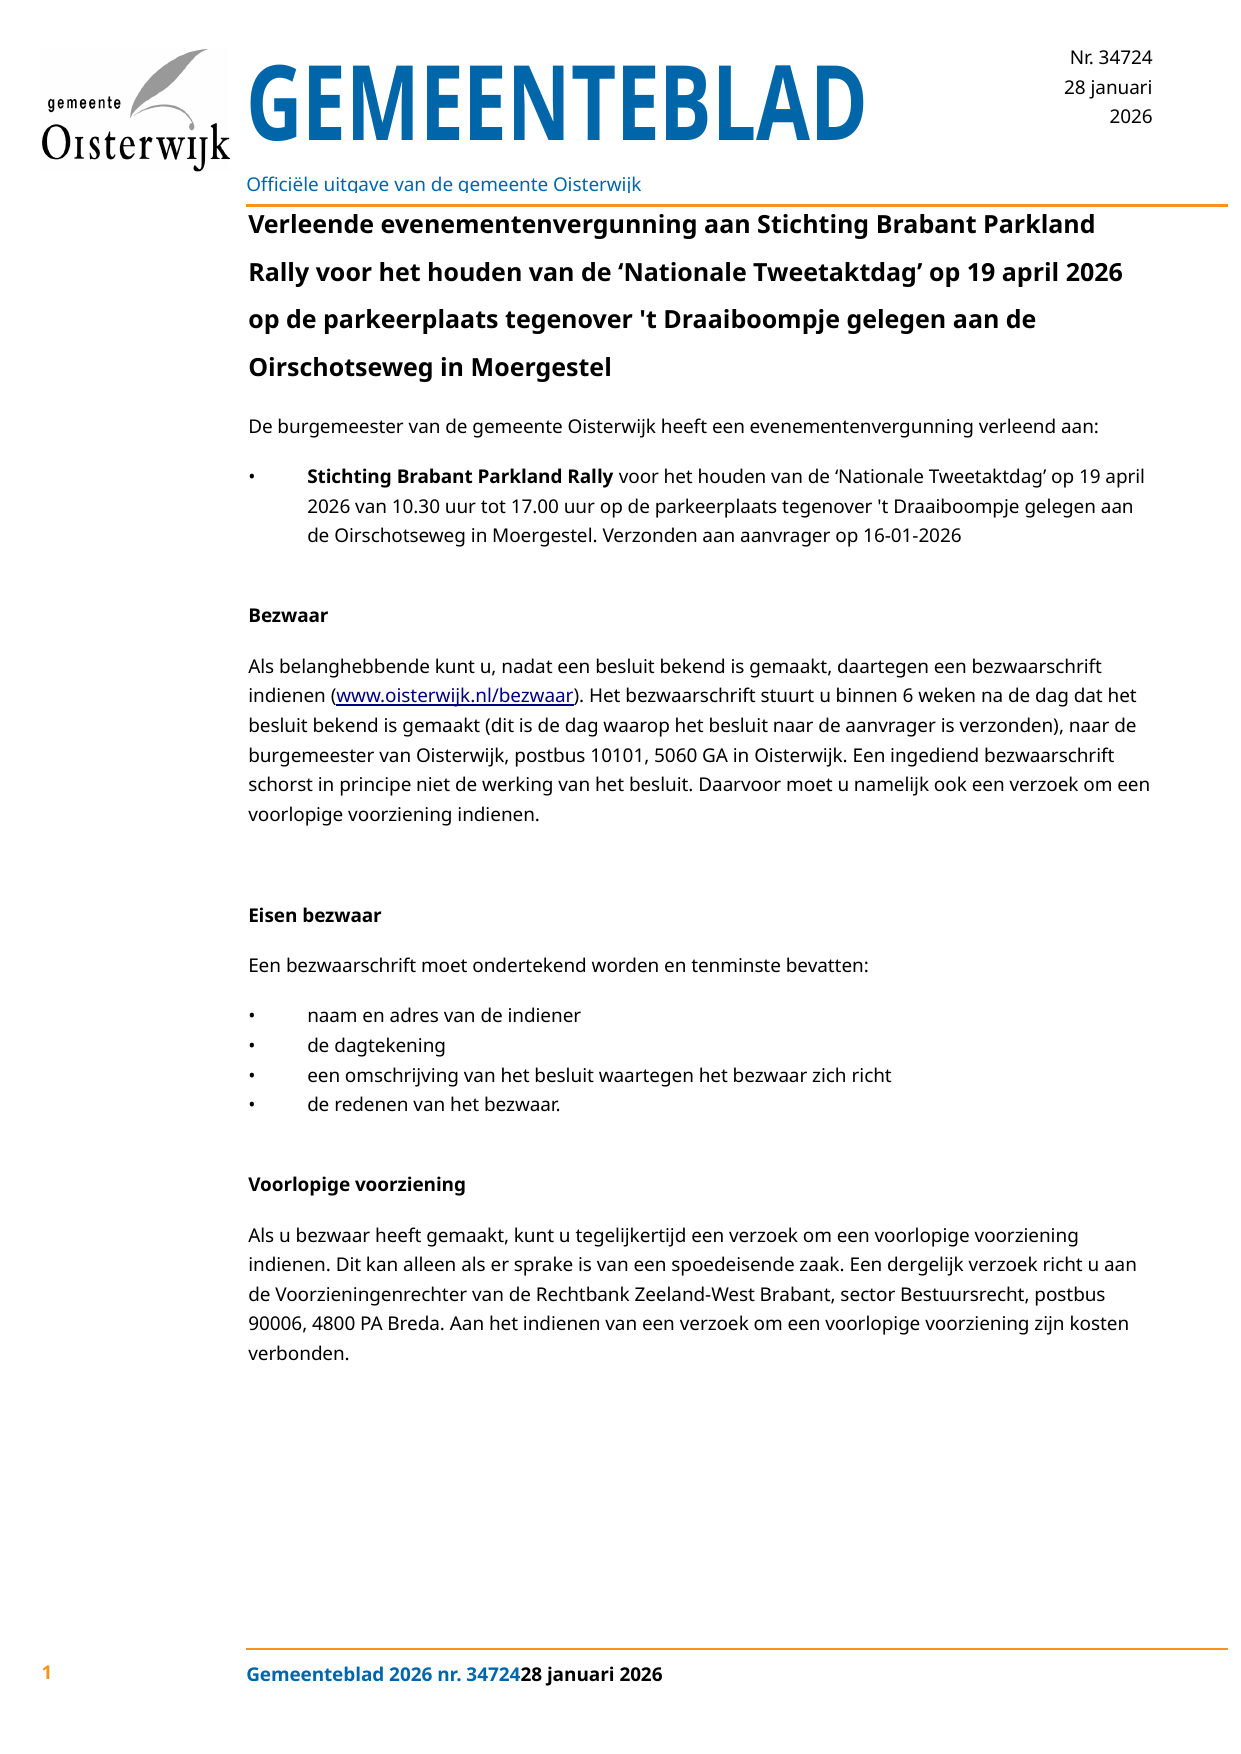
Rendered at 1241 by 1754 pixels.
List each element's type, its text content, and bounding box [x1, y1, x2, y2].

list naam en adres van de indiener [248, 1003, 1152, 1028]
text Eisen bezwaar [248, 902, 1152, 928]
text Als belanghebbende kunt u, nadat een besluit bekend is gemaakt, daartegen een bezwaarschrift indienen (www.oisterwijk.nl/bezwaar). Het bezwaarschrift stuurt u binnen 6 weken na de dag dat het besluit bekend is gemaakt (dit is de dag waarop het besluit naar de aanvrager is verzonden), naar de burgemeester van Oisterwijk, postbus 10101, 5060 GA in Oisterwijk. Een ingediend bezwaarschrift schorst in principe niet de werking van het besluit. Daarvoor moet u namelijk ook een verzoek om een voorlopige voorziening indienen. [248, 653, 1152, 827]
text Bezwaar [248, 603, 1152, 628]
picture [41, 47, 231, 172]
list de redenen van het bezwaar. [248, 1091, 1152, 1117]
list een omschrijving van het besluit waartegen het bezwaar zich richt [248, 1062, 1152, 1088]
text Voorlopige voorziening [248, 1171, 1152, 1197]
text Een bezwaarschrift moet ondertekend worden en tenminste bevatten: [248, 952, 1152, 978]
text De burgemeester van de gemeente Oisterwijk heeft een evenementenvergunning verleend aan: [248, 413, 1152, 439]
text Verleende evenementenvergunning aan Stichting Brabant Parkland Rally voor het houden van de ‘Nationale Tweetaktdag’ op 19 april 2026 op de parkeerplaats tegenover 't Draaiboompje gelegen aan de Oirschotseweg in Moergestel [248, 207, 1152, 384]
text Als u bezwaar heeft gemaakt, kunt u tegelijkertijd een verzoek om een voorlopige voorziening indienen. Dit kan alleen als er sprake is van een spoedeisende zaak. Een dergelijk verzoek richt u aan de Voorzieningenrechter van de Rechtbank Zeeland-West Brabant, sector Bestuursrecht, postbus 90006, 4800 PA Breda. Aan het indienen van een verzoek om een voorlopige voorziening zijn kosten verbonden. [248, 1222, 1152, 1366]
list Stichting Brabant Parkland Rally voor het houden van de ‘Nationale Tweetaktdag’ op 19 april 2026 van 10.30 uur tot 17.00 uur op de parkeerplaats tegenover 't Draaiboompje gelegen aan de Oirschotseweg in Moergestel. Verzonden aan aanvrager op 16-01-2026 [248, 463, 1152, 548]
list de dagtekening [248, 1032, 1152, 1058]
